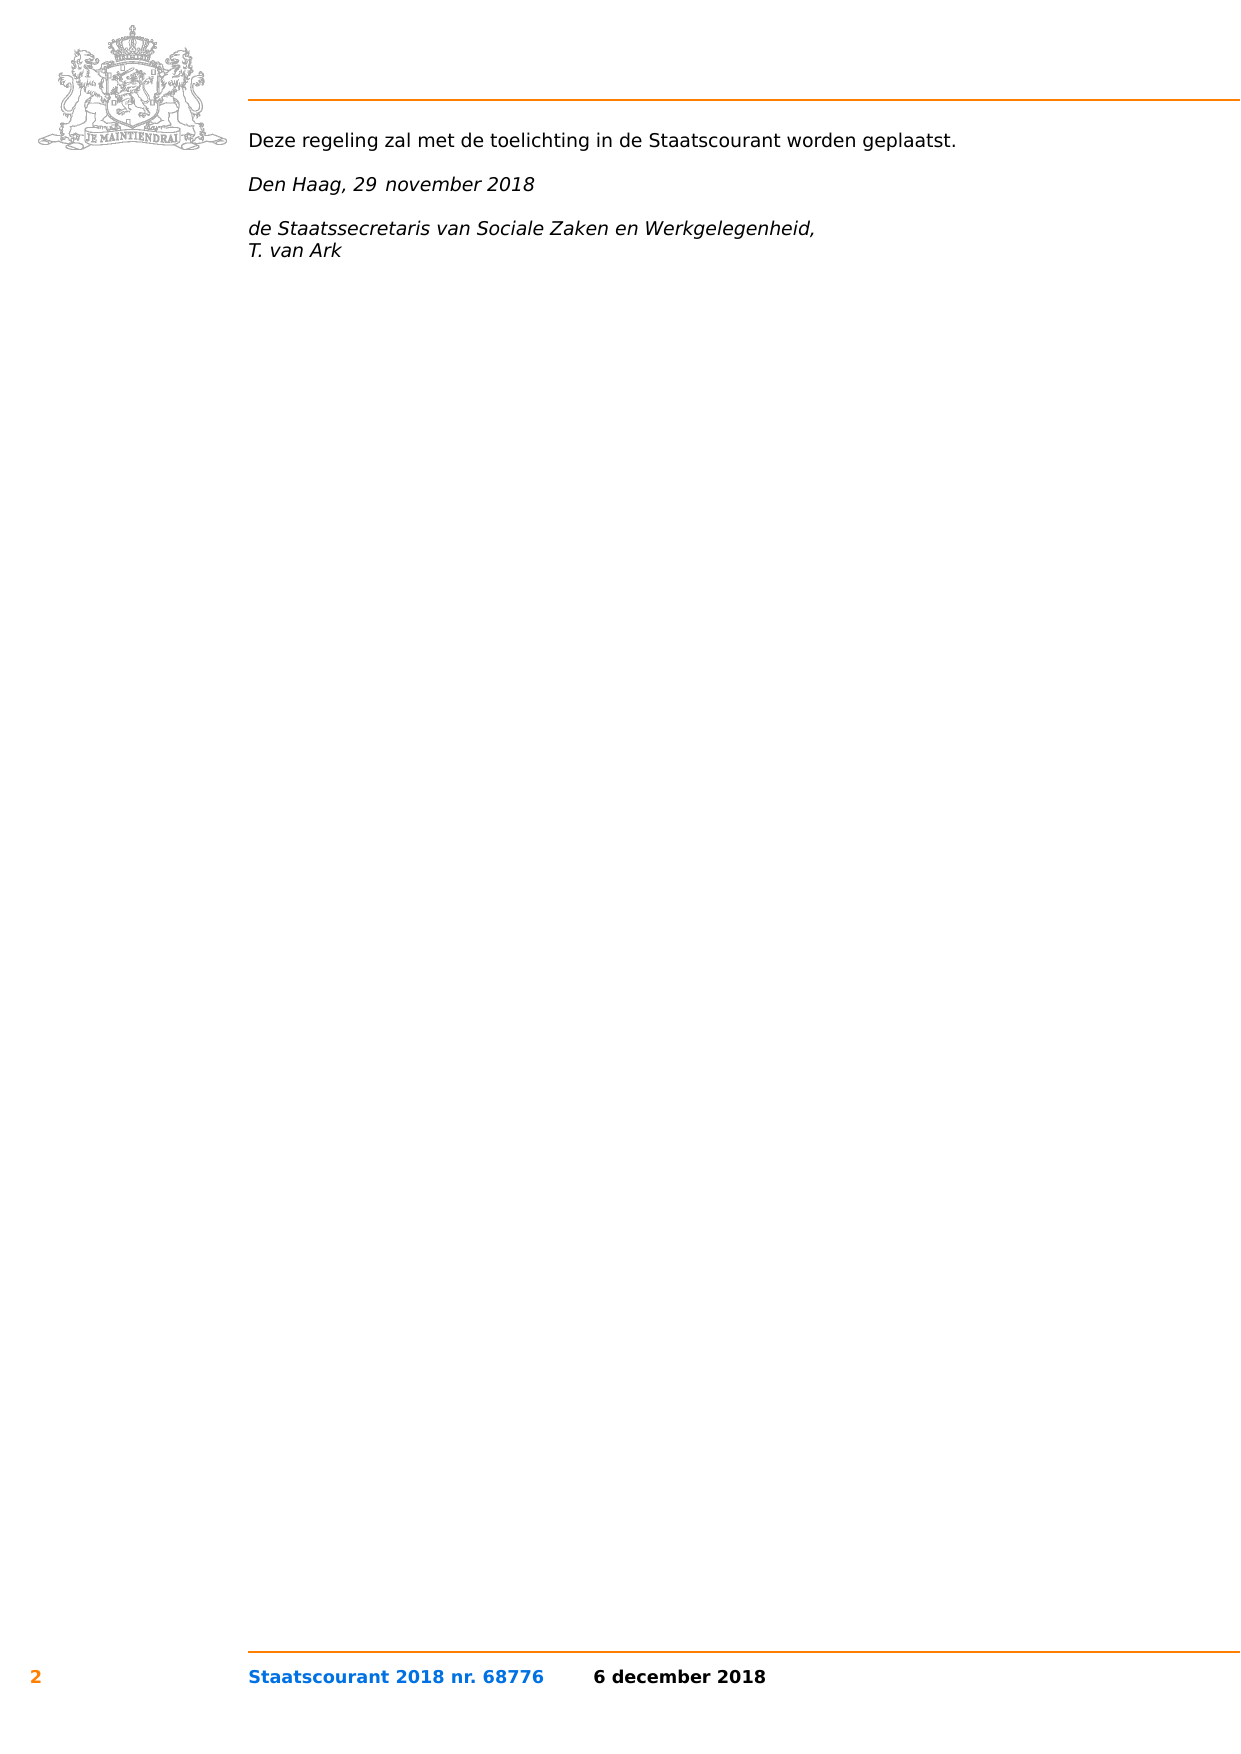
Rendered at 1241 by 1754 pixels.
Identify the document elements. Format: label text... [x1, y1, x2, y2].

text Den Haag, 29 november 2018 [248, 174, 1163, 196]
text de Staatssecretaris van Sociale Zaken en Werkgelegenheid, T. van Ark [248, 218, 1163, 262]
picture [38, 25, 227, 150]
text Deze regeling zal met de toelichting in de Staatscourant worden geplaatst. [248, 130, 1163, 152]
